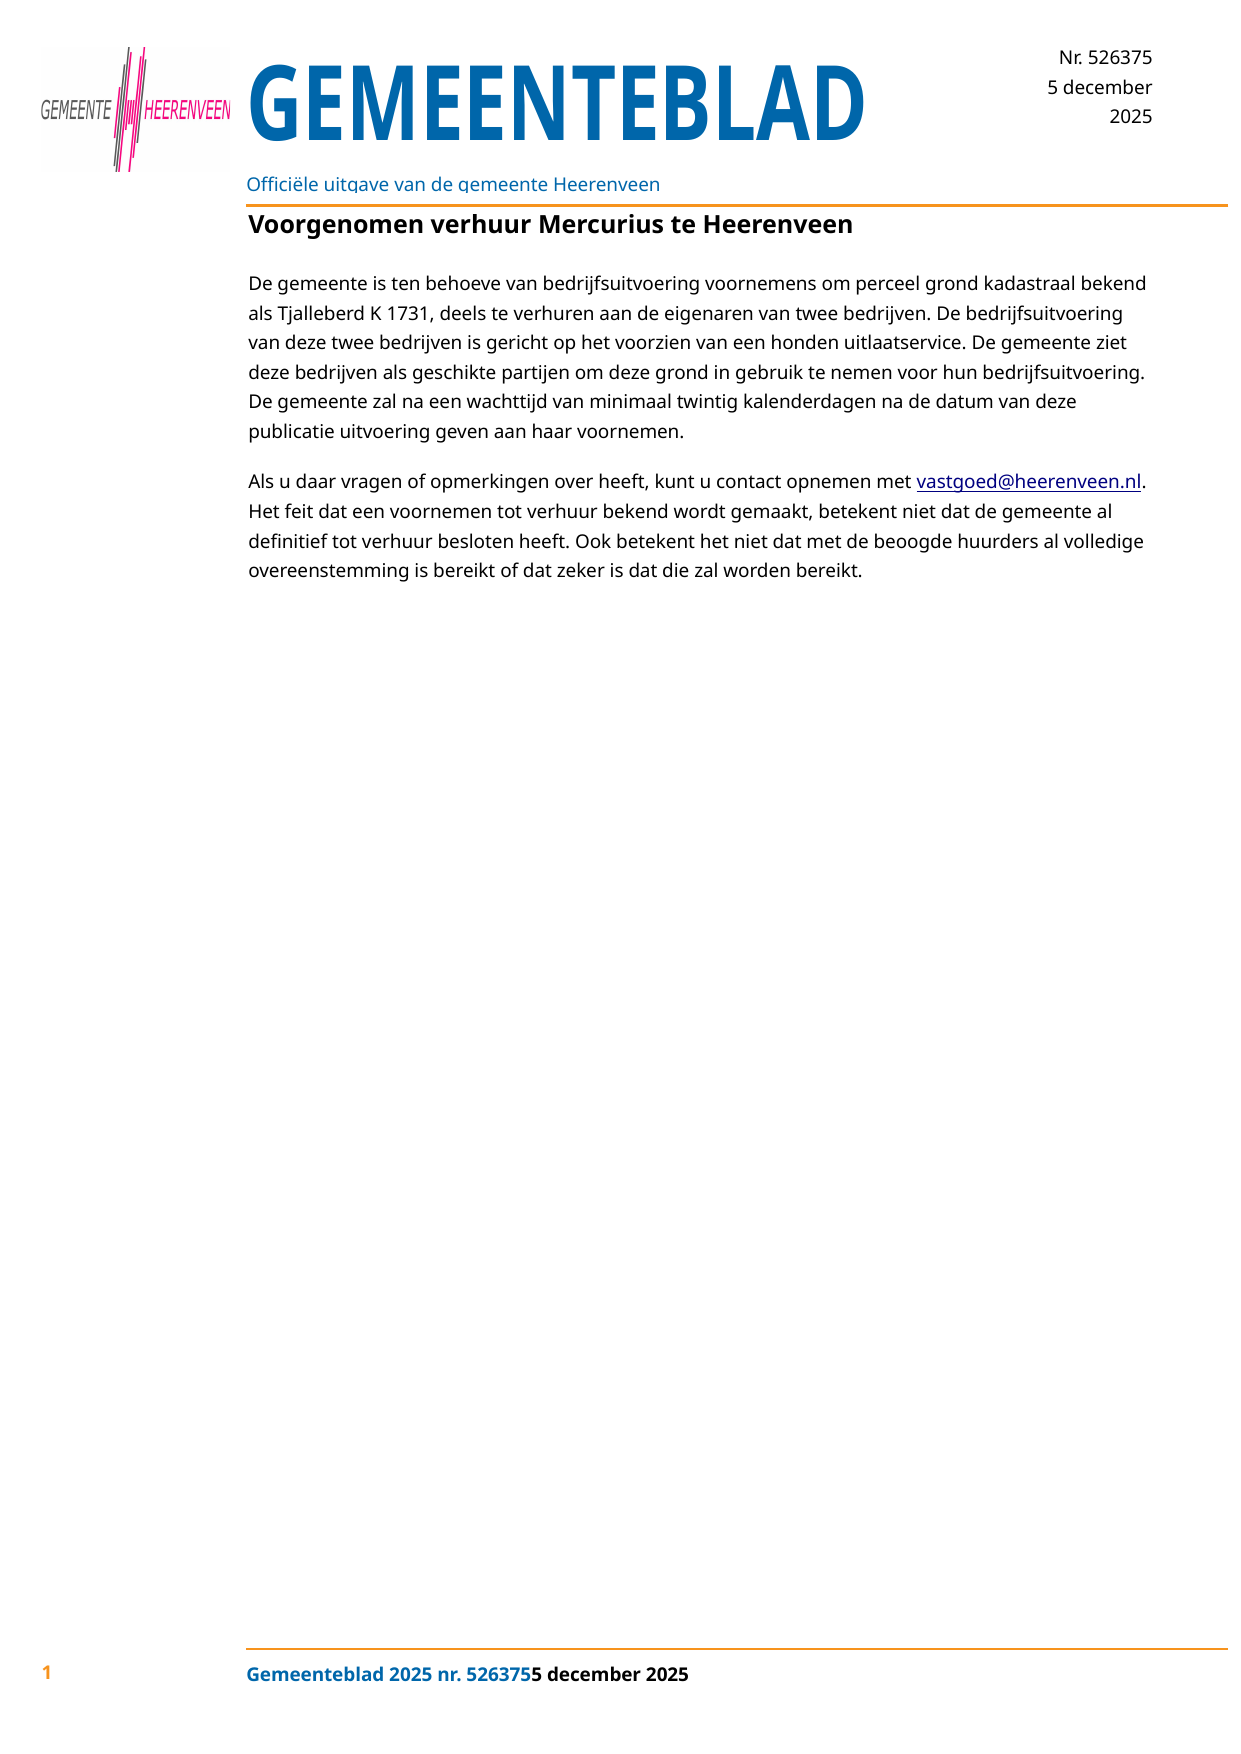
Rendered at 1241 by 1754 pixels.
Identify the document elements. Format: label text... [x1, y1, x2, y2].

text Als u daar vragen of opmerkingen over heeft, kunt u contact opnemen met vastgoed@heerenveen.nl. Het feit dat een voornemen tot verhuur bekend wordt gemaakt, betekent niet dat de gemeente al definitief tot verhuur besloten heeft. Ook betekent het niet dat met de beoogde huurders al volledige overeenstemming is bereikt of dat zeker is dat die zal worden bereikt. [248, 469, 1152, 583]
text Voorgenomen verhuur Mercurius te Heerenveen [248, 207, 1152, 241]
text De gemeente is ten behoeve van bedrijfsuitvoering voornemens om perceel grond kadastraal bekend als Tjalleberd K 1731, deels te verhuren aan de eigenaren van twee bedrijven. De bedrijfsuitvoering van deze twee bedrijven is gericht op het voorzien van een honden uitlaatservice. De gemeente ziet deze bedrijven als geschikte partijen om deze grond in gebruik te nemen voor hun bedrijfsuitvoering. De gemeente zal na een wachttijd van minimaal twintig kalenderdagen na de datum van deze publicatie uitvoering geven aan haar voornemen. [248, 270, 1152, 444]
picture [41, 47, 231, 172]
